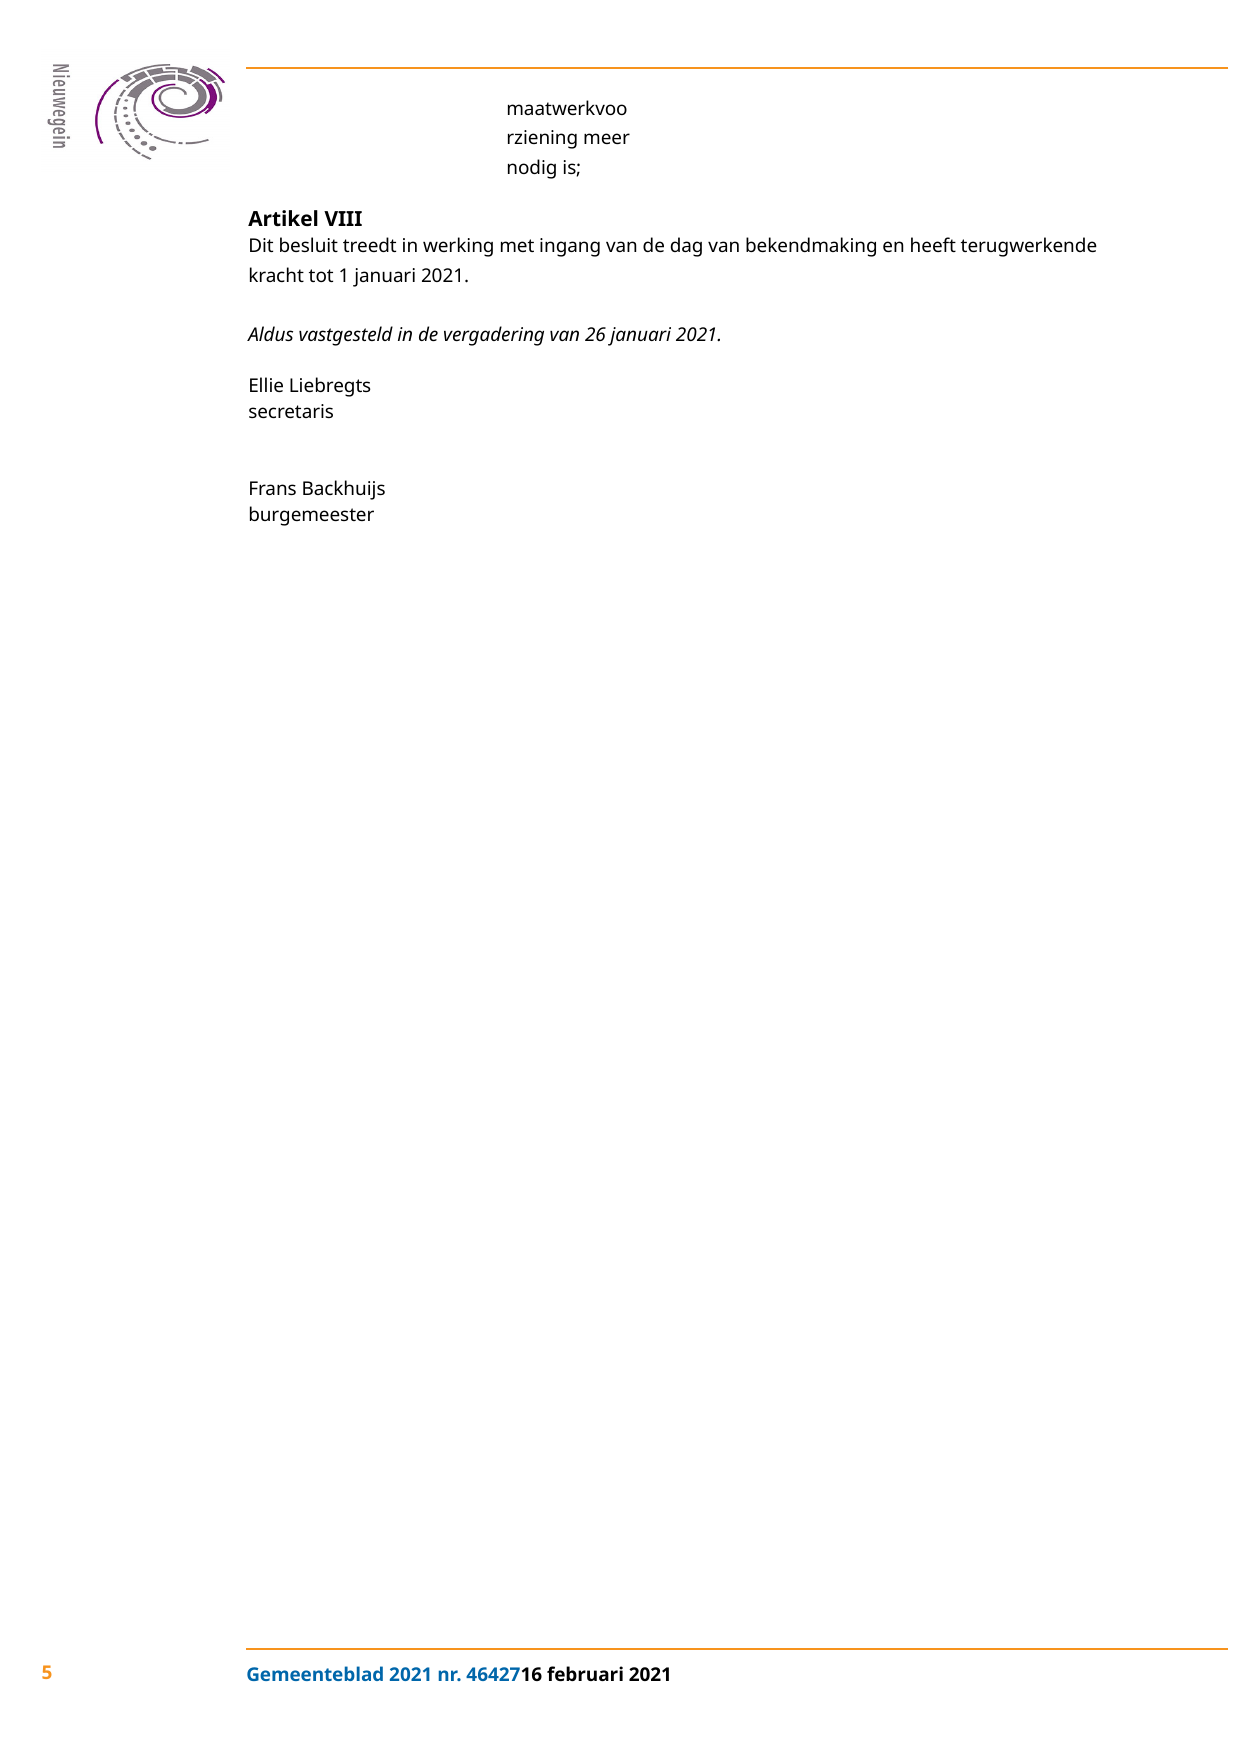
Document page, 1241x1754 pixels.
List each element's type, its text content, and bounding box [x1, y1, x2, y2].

table_header maatwerkvoorziening meer nodig is; [506, 95, 635, 180]
table_header [248, 95, 377, 180]
table_header [377, 95, 506, 180]
table_header [764, 95, 893, 180]
table_header [1023, 95, 1152, 180]
text Artikel VIII [248, 204, 1152, 232]
text secretaris [248, 398, 1152, 424]
text burgemeester [248, 501, 1152, 527]
picture [41, 47, 231, 172]
table_header [635, 95, 764, 180]
text Frans Backhuijs [248, 475, 1152, 501]
text Ellie Liebregts [248, 372, 1152, 398]
table_header [894, 95, 1022, 180]
text Aldus vastgesteld in de vergadering van 26 januari 2021. [248, 321, 1152, 347]
text Dit besluit treedt in werking met ingang van de dag van bekendmaking en heeft terugwerkende kracht tot 1 januari 2021. [248, 232, 1152, 287]
